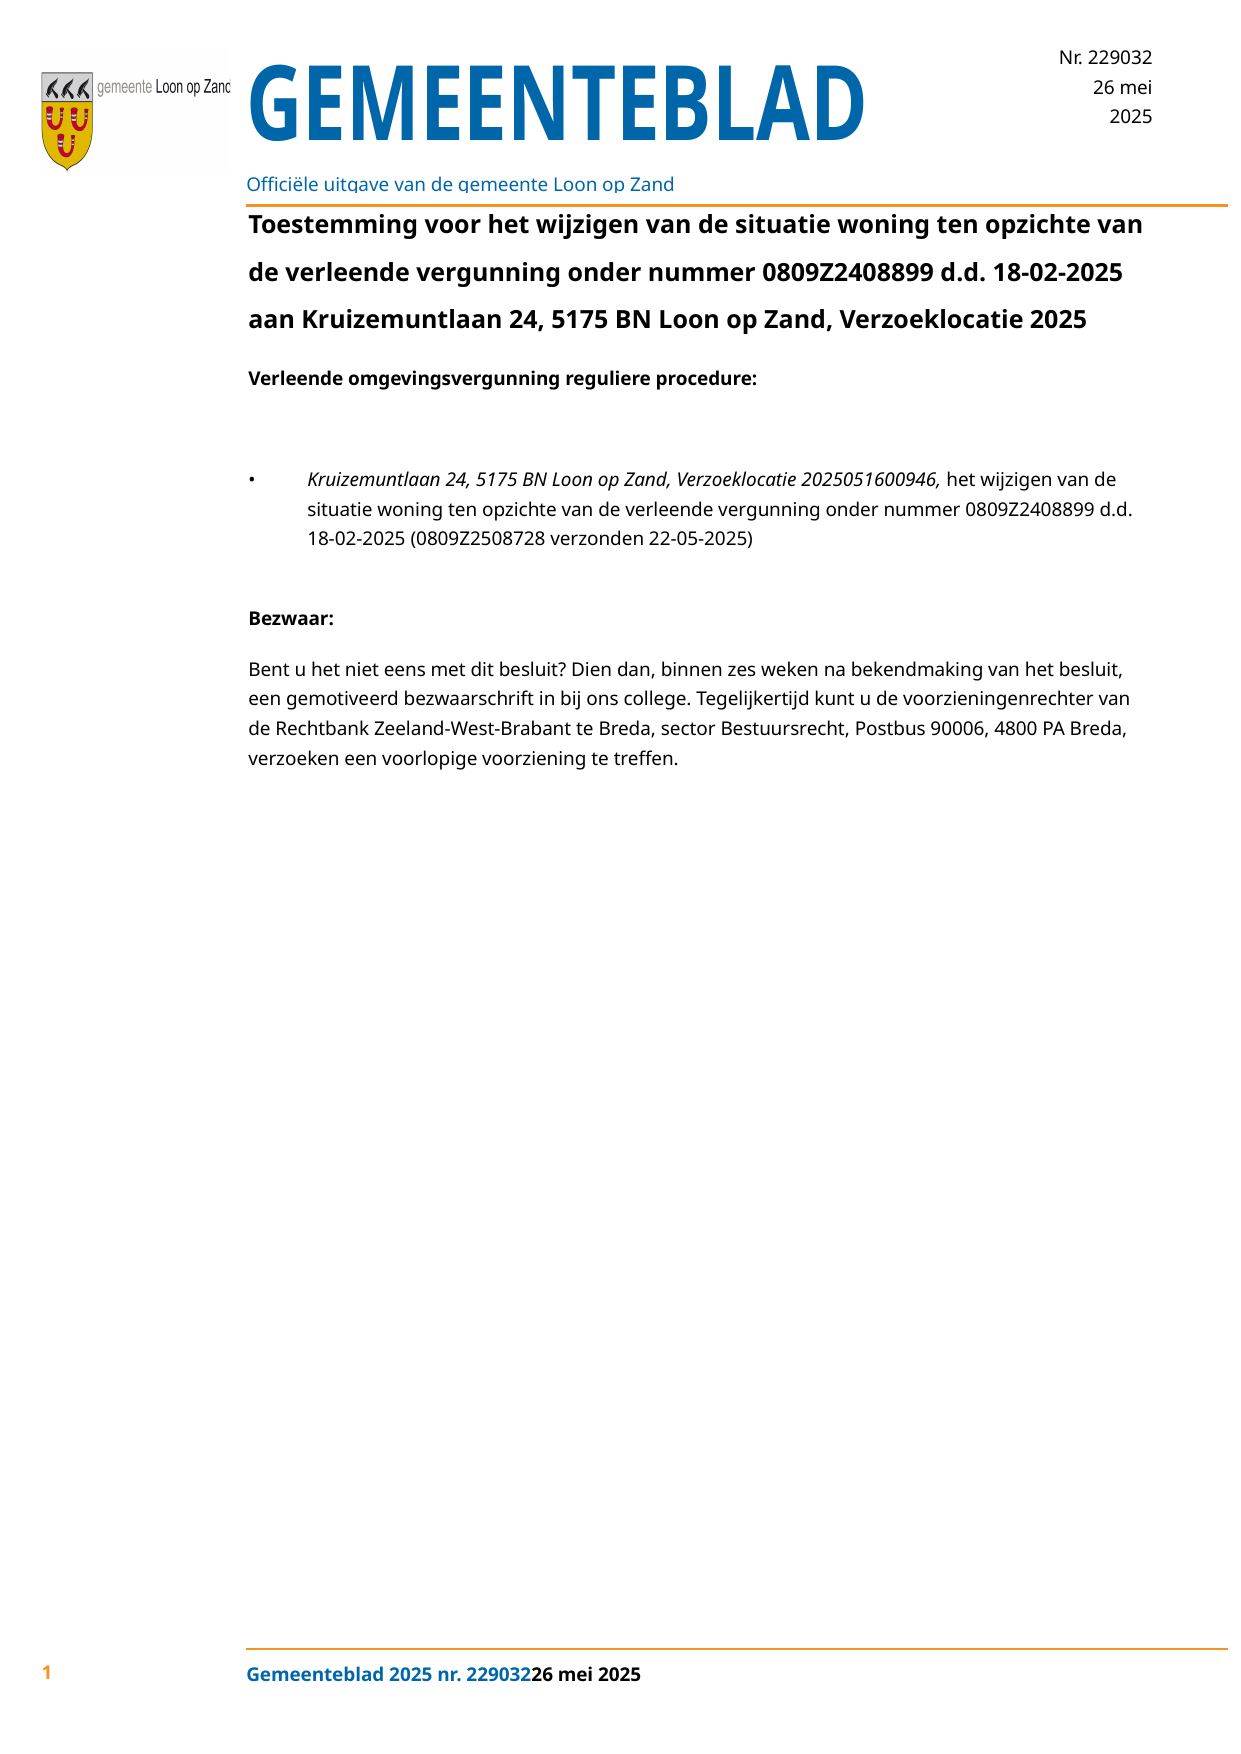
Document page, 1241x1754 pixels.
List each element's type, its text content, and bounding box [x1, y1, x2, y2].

picture [41, 47, 231, 172]
text Bezwaar: [248, 606, 1152, 631]
list Kruizemuntlaan 24, 5175 BN Loon op Zand, Verzoeklocatie 2025051600946, het wijzigen van de situatie woning ten opzichte van de verleende vergunning onder nummer 0809Z2408899 d.d. 18-02-2025 (0809Z2508728 verzonden 22-05-2025) [248, 466, 1152, 551]
text Toestemming voor het wijzigen van de situatie woning ten opzichte van de verleende vergunning onder nummer 0809Z2408899 d.d. 18-02-2025 aan Kruizemuntlaan 24, 5175 BN Loon op Zand, Verzoeklocatie 2025 [248, 207, 1152, 336]
text Bent u het niet eens met dit besluit? Dien dan, binnen zes weken na bekendmaking van het besluit, een gemotiveerd bezwaarschrift in bij ons college. Tegelijkertijd kunt u de voorzieningenrechter van de Rechtbank Zeeland-West-Brabant te Breda, sector Bestuursrecht, Postbus 90006, 4800 PA Breda, verzoeken een voorlopige voorziening te treffen. [248, 656, 1152, 770]
text Verleende omgevingsvergunning reguliere procedure: [248, 366, 1152, 391]
